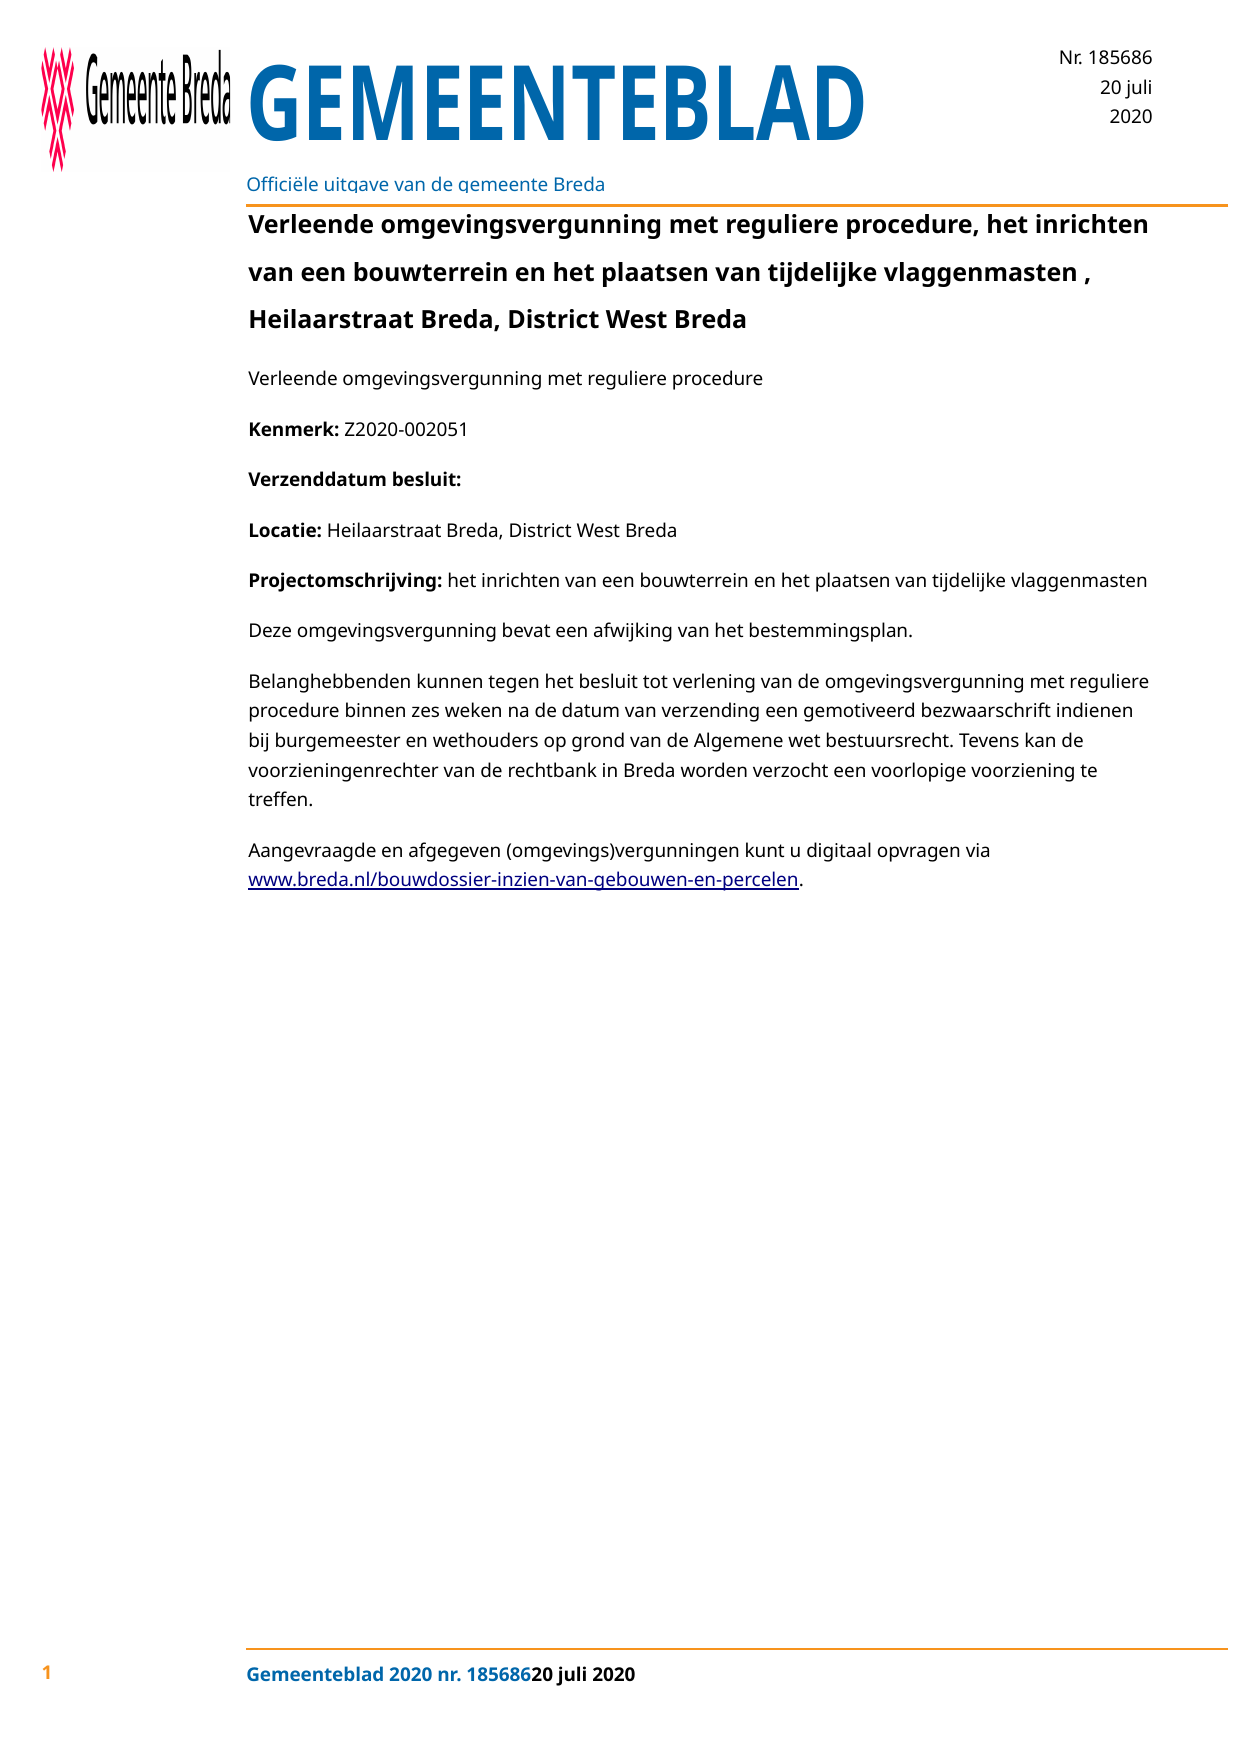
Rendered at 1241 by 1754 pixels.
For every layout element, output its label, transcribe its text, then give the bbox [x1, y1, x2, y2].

text Verzenddatum besluit: [248, 466, 1152, 492]
text Locatie: Heilaarstraat Breda, District West Breda [248, 517, 1152, 542]
text Deze omgevingsvergunning bevat een afwijking van het bestemmingsplan. [248, 618, 1152, 643]
text Verleende omgevingsvergunning met reguliere procedure [248, 366, 1152, 391]
text Verleende omgevingsvergunning met reguliere procedure, het inrichten van een bouwterrein en het plaatsen van tijdelijke vlaggenmasten , Heilaarstraat Breda, District West Breda [248, 207, 1152, 336]
text Belanghebbenden kunnen tegen het besluit tot verlening van de omgevingsvergunning met reguliere procedure binnen zes weken na de datum van verzending een gemotiveerd bezwaarschrift indienen bij burgemeester en wethouders op grond van de Algemene wet bestuursrecht. Tevens kan de voorzieningenrechter van de rechtbank in Breda worden verzocht een voorlopige voorziening te treffen. [248, 668, 1152, 812]
text Projectomschrijving: het inrichten van een bouwterrein en het plaatsen van tijdelijke vlaggenmasten [248, 567, 1152, 593]
picture [41, 47, 231, 172]
text Kenmerk: Z2020-002051 [248, 416, 1152, 442]
text Aangevraagde en afgegeven (omgevings)vergunningen kunt u digitaal opvragen via www.breda.nl/bouwdossier-inzien-van-gebouwen-en-percelen. [248, 837, 1152, 892]
